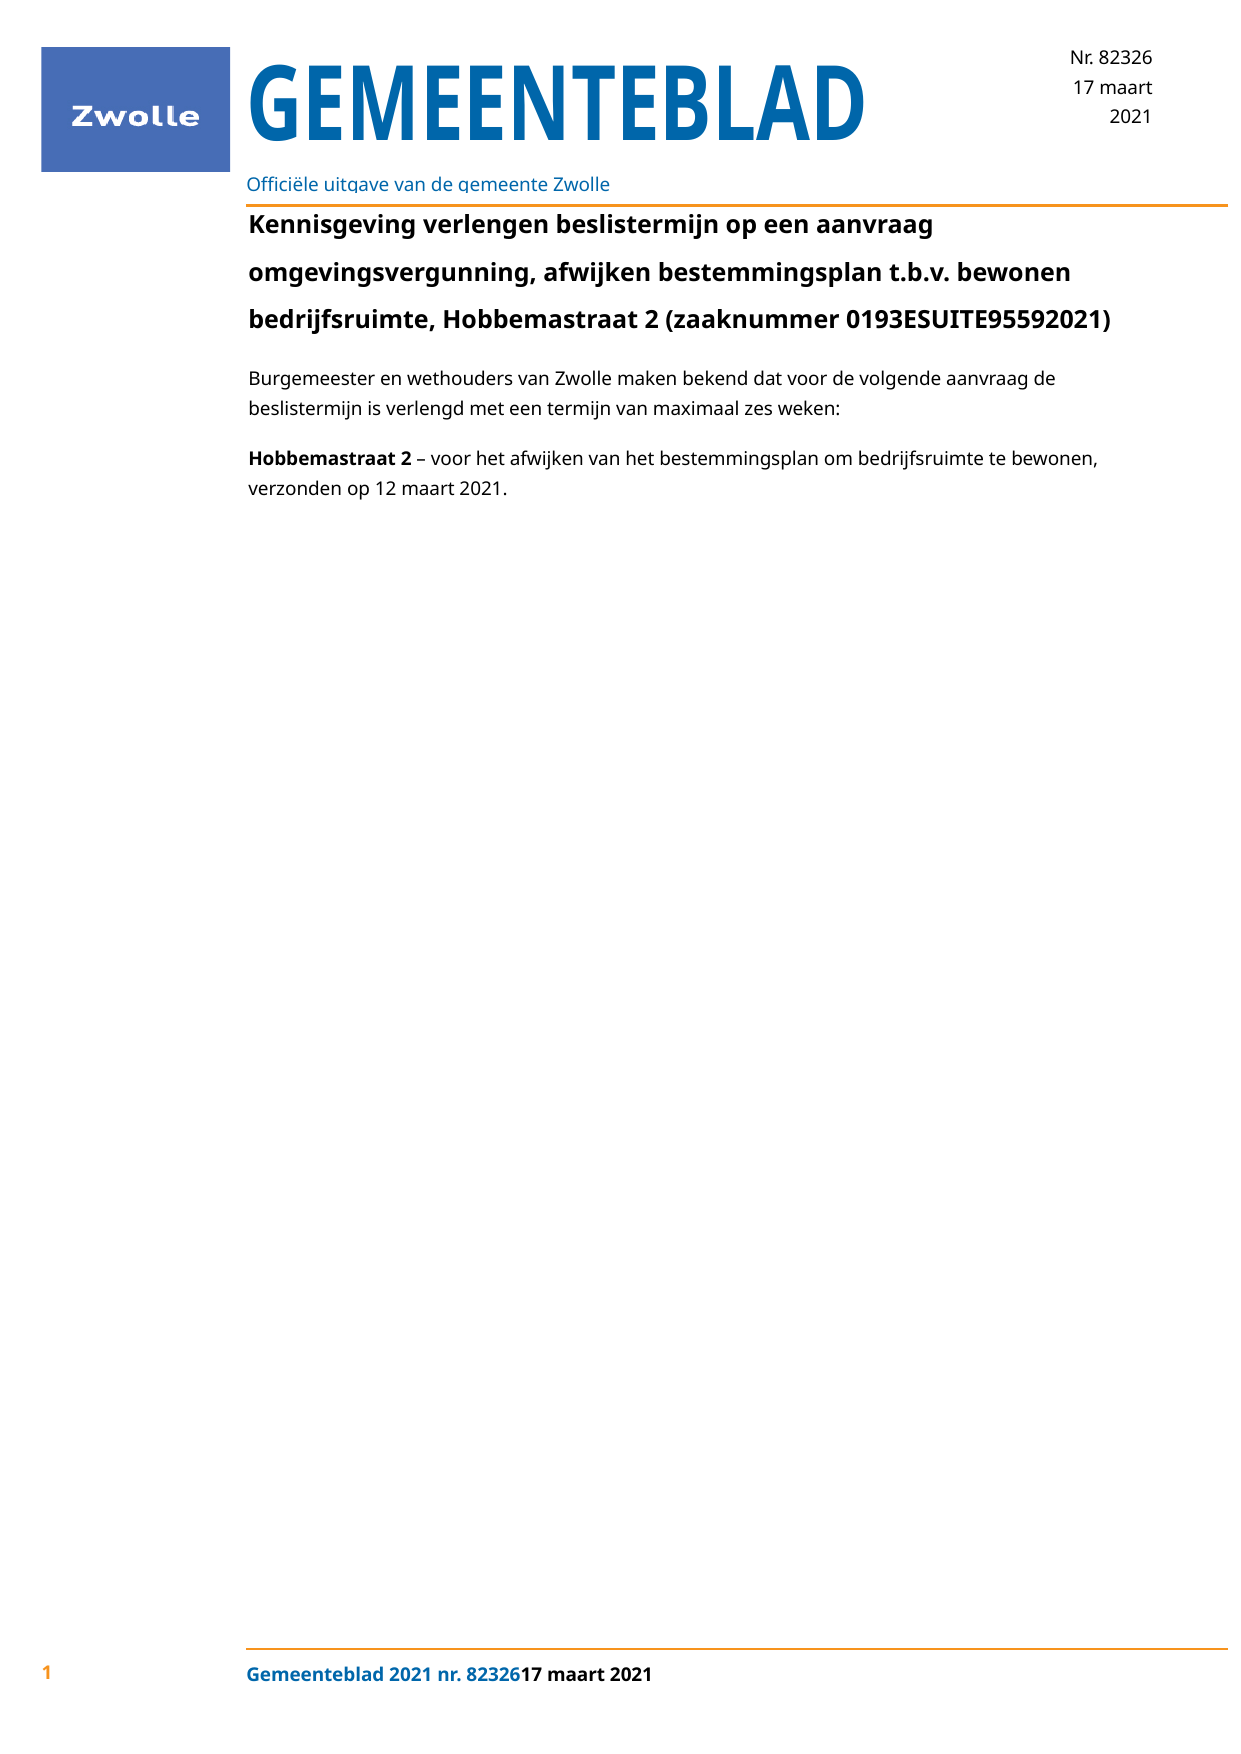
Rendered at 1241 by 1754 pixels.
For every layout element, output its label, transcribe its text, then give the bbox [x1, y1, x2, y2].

picture [41, 47, 231, 172]
text Kennisgeving verlengen beslistermijn op een aanvraag omgevingsvergunning, afwijken bestemmingsplan t.b.v. bewonen bedrijfsruimte, Hobbemastraat 2 (zaaknummer 0193ESUITE95592021) [248, 207, 1152, 336]
text Burgemeester en wethouders van Zwolle maken bekend dat voor de volgende aanvraag de beslistermijn is verlengd met een termijn van maximaal zes weken: [248, 366, 1152, 421]
text Hobbemastraat 2 – voor het afwijken van het bestemmingsplan om bedrijfsruimte te bewonen, verzonden op 12 maart 2021. [248, 446, 1152, 501]
